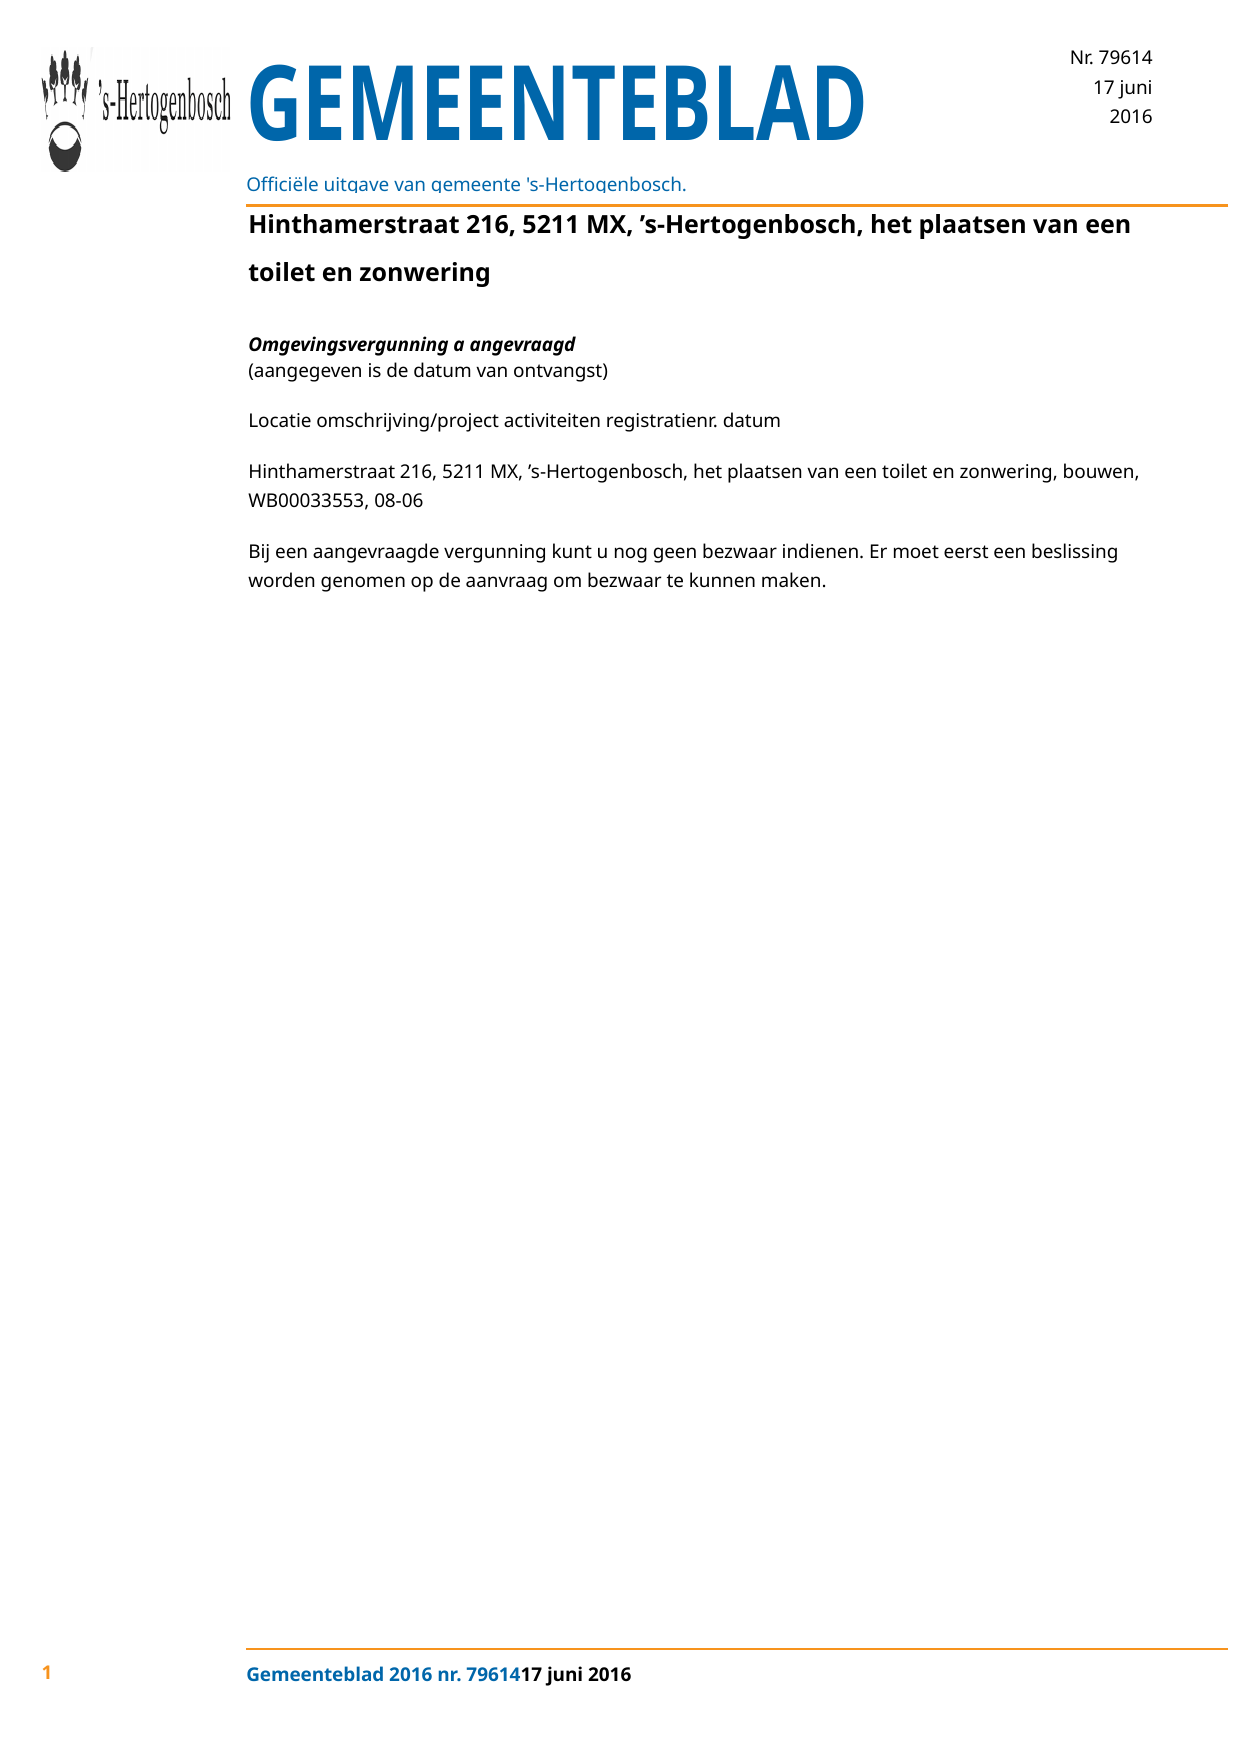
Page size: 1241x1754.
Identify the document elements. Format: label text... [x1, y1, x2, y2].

picture [41, 47, 231, 172]
text Hinthamerstraat 216, 5211 MX, ’s-Hertogenbosch, het plaatsen van een toilet en zonwering [248, 207, 1152, 288]
text Omgevingsvergunning a angevraagd [248, 331, 1152, 357]
text (aangegeven is de datum van ontvangst) [248, 357, 1152, 383]
text Bij een aangevraagde vergunning kunt u nog geen bezwaar indienen. Er moet eerst een beslissing worden genomen op de aanvraag om bezwaar te kunnen maken. [248, 538, 1152, 593]
text Locatie omschrijving/project activiteiten registratienr. datum [248, 408, 1152, 433]
text Hinthamerstraat 216, 5211 MX, ’s-Hertogenbosch, het plaatsen van een toilet en zonwering, bouwen, WB00033553, 08-06 [248, 458, 1152, 513]
